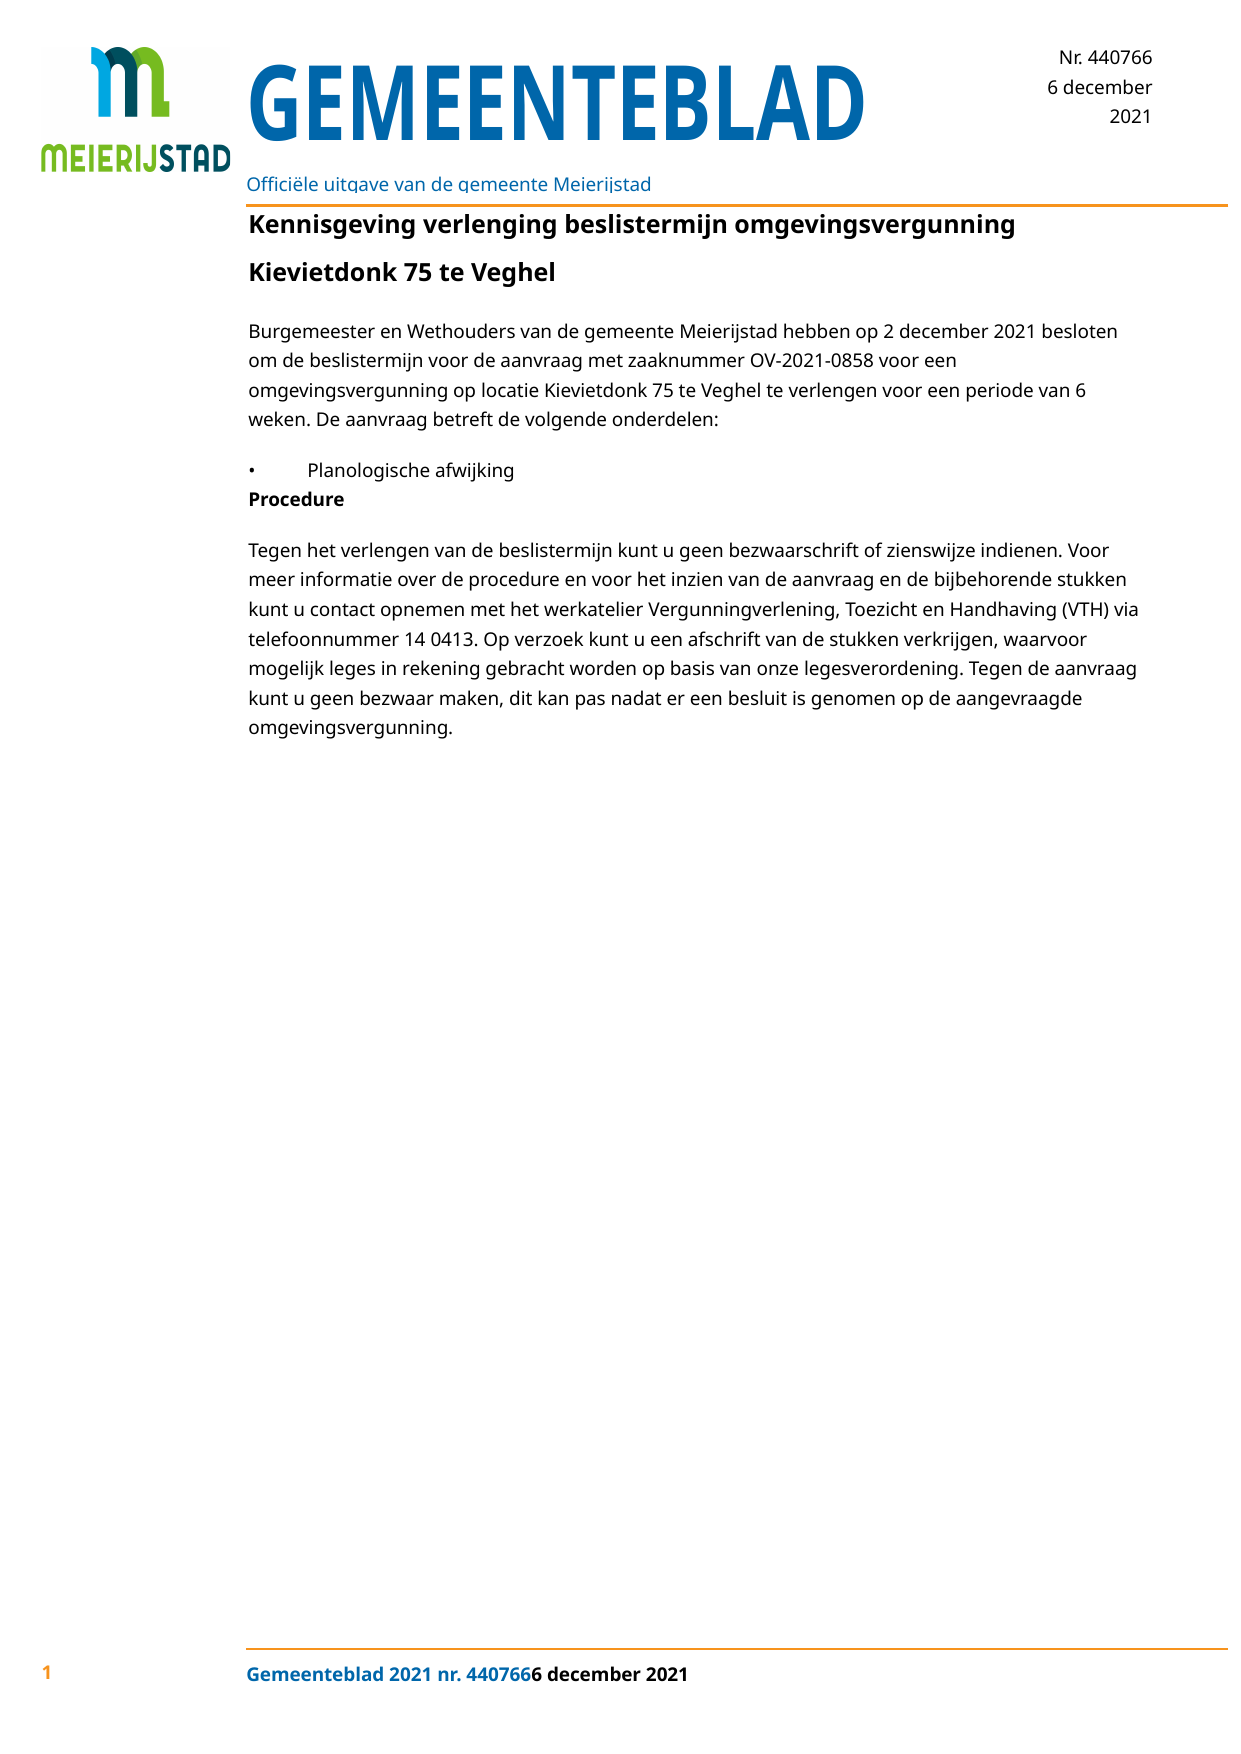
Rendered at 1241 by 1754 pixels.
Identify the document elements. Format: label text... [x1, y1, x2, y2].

picture [41, 47, 231, 172]
text Burgemeester en Wethouders van de gemeente Meierijstad hebben op 2 december 2021 besloten om de beslistermijn voor de aanvraag met zaaknummer OV-2021-0858 voor een omgevingsvergunning op locatie Kievietdonk 75 te Veghel te verlengen voor een periode van 6 weken. De aanvraag betreft de volgende onderdelen: [248, 318, 1152, 432]
list Planologische afwijking [248, 457, 1152, 483]
text Procedure [248, 487, 1152, 512]
text Kennisgeving verlenging beslistermijn omgevingsvergunning Kievietdonk 75 te Veghel [248, 207, 1152, 288]
text Tegen het verlengen van de beslistermijn kunt u geen bezwaarschrift of zienswijze indienen. Voor meer informatie over de procedure en voor het inzien van de aanvraag en de bijbehorende stukken kunt u contact opnemen met het werkatelier Vergunningverlening, Toezicht en Handhaving (VTH) via telefoonnummer 14 0413. Op verzoek kunt u een afschrift van de stukken verkrijgen, waarvoor mogelijk leges in rekening gebracht worden op basis van onze legesverordening. Tegen de aanvraag kunt u geen bezwaar maken, dit kan pas nadat er een besluit is genomen op de aangevraagde omgevingsvergunning. [248, 537, 1152, 740]
